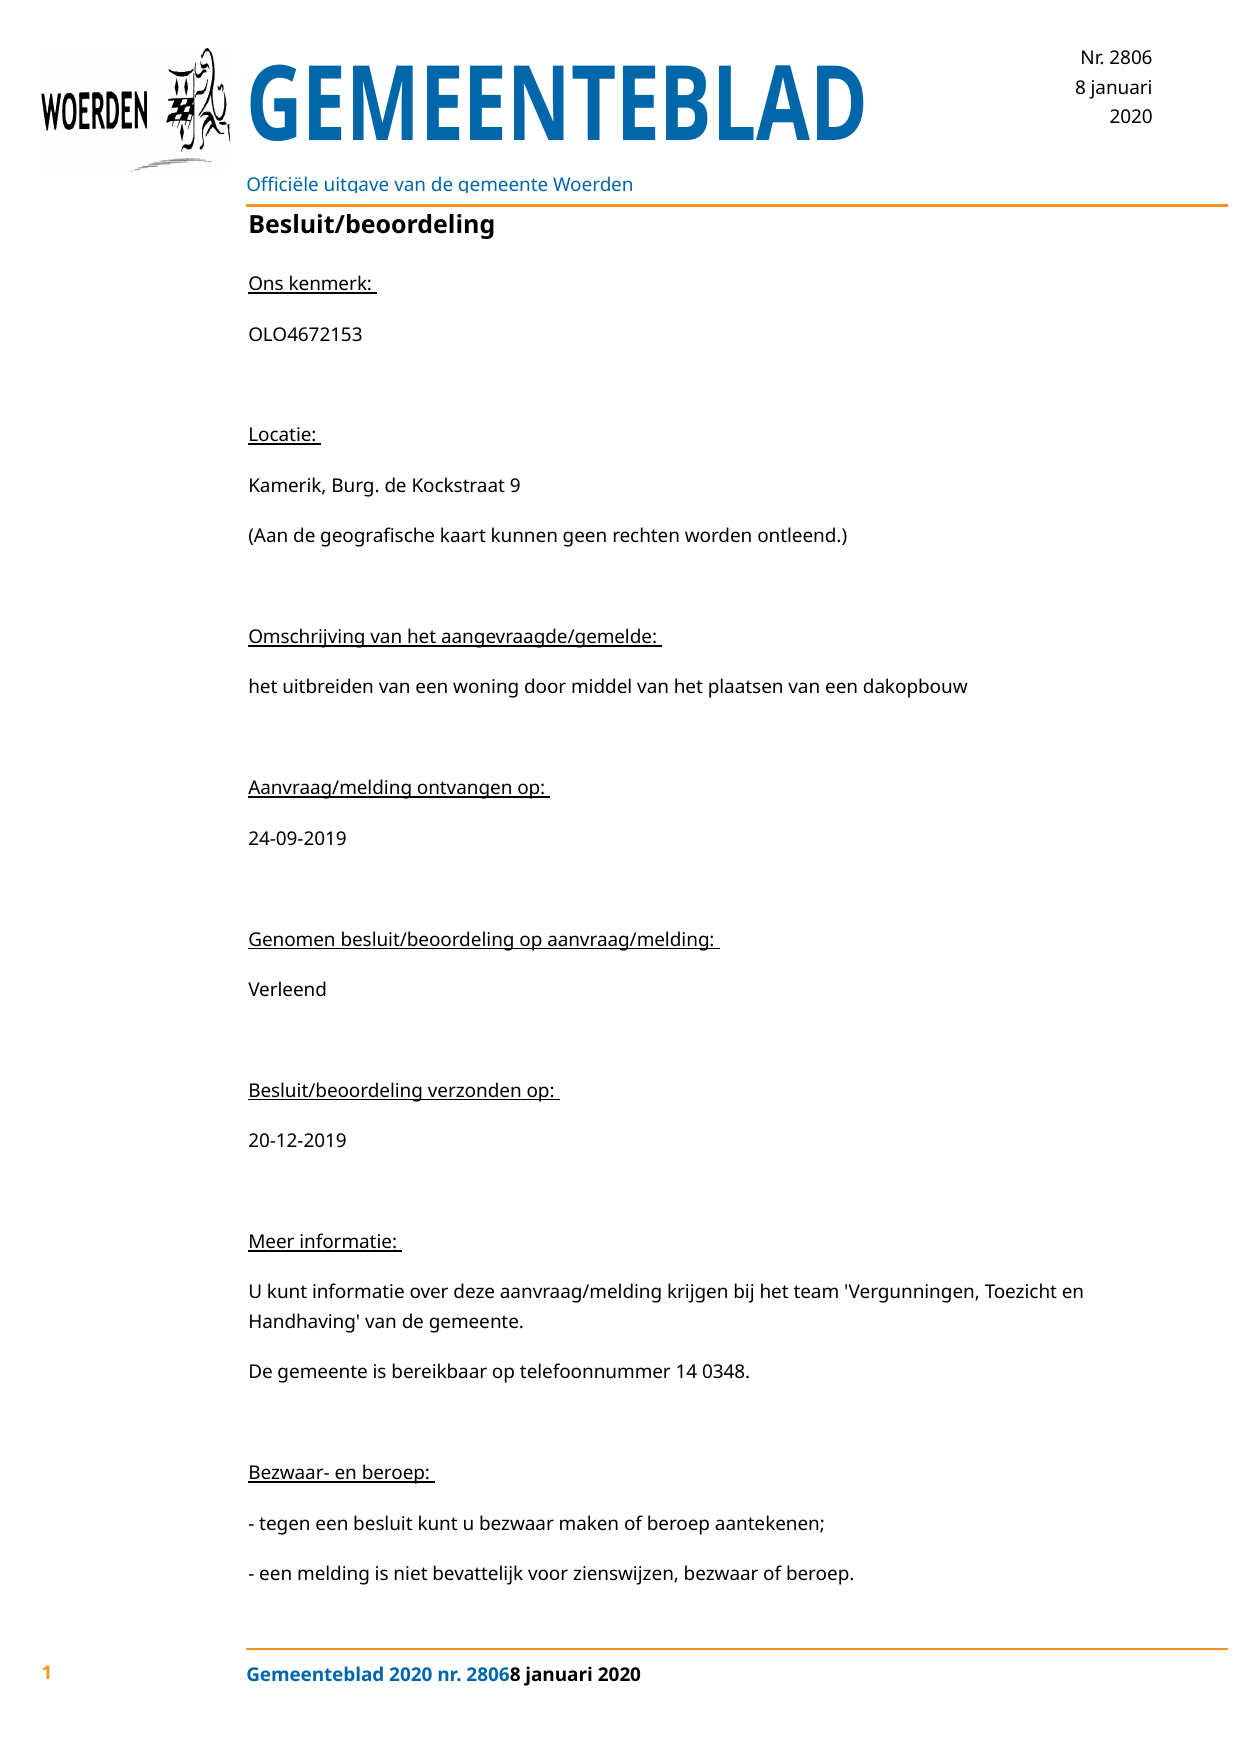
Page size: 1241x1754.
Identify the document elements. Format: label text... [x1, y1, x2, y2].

text De gemeente is bereikbaar op telefoonnummer 14 0348. [248, 1359, 1152, 1384]
text - een melding is niet bevattelijk voor zienswijzen, bezwaar of beroep. [248, 1560, 1152, 1586]
text Meer informatie: [248, 1228, 1152, 1254]
text Ons kenmerk: [248, 270, 1152, 296]
picture [41, 47, 231, 172]
text Aanvraag/melding ontvangen op: [248, 774, 1152, 800]
text Kamerik, Burg. de Kockstraat 9 [248, 472, 1152, 498]
text OLO4672153 [248, 321, 1152, 346]
text 24-09-2019 [248, 825, 1152, 851]
text 20-12-2019 [248, 1127, 1152, 1153]
text Besluit/beoordeling [248, 207, 1152, 241]
text Omschrijving van het aangevraagde/gemelde: [248, 623, 1152, 649]
text (Aan de geografische kaart kunnen geen rechten worden ontleend.) [248, 522, 1152, 548]
text het uitbreiden van een woning door middel van het plaatsen van een dakopbouw [248, 674, 1152, 699]
text U kunt informatie over deze aanvraag/melding krijgen bij het team 'Vergunningen, Toezicht en Handhaving' van de gemeente. [248, 1279, 1152, 1334]
text Besluit/beoordeling verzonden op: [248, 1077, 1152, 1103]
text Verleend [248, 976, 1152, 1002]
text Genomen besluit/beoordeling op aanvraag/melding: [248, 926, 1152, 951]
text Bezwaar- en beroep: [248, 1459, 1152, 1485]
text - tegen een besluit kunt u bezwaar maken of beroep aantekenen; [248, 1510, 1152, 1536]
text Locatie: [248, 422, 1152, 447]
